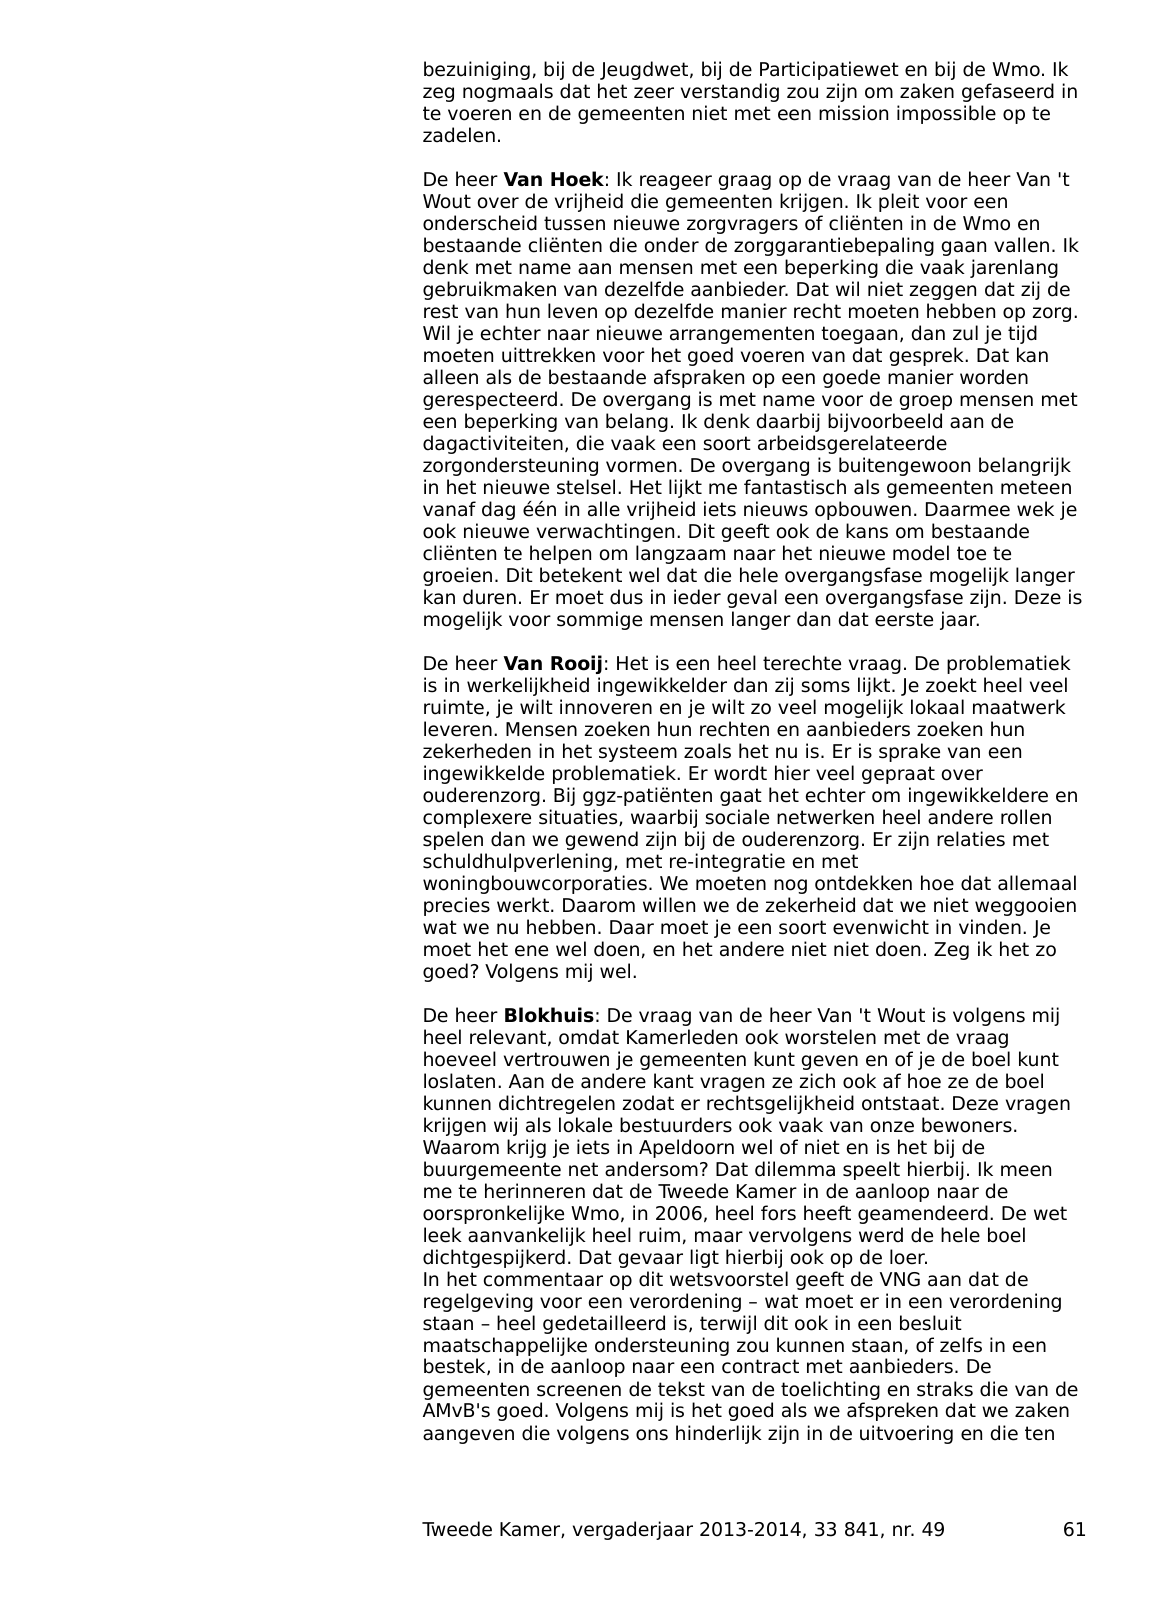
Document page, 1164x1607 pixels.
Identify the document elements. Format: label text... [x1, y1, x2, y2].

text De heer Van Rooij: Het is een heel terechte vraag. De problematiek is in werkelijkheid ingewikkelder dan zij soms lijkt. Je zoekt heel veel ruimte, je wilt innoveren en je wilt zo veel mogelijk lokaal maatwerk leveren. Mensen zoeken hun rechten en aanbieders zoeken hun zekerheden in het systeem zoals het nu is. Er is sprake van een ingewikkelde problematiek. Er wordt hier veel gepraat over ouderenzorg. Bij ggz-patiënten gaat het echter om ingewikkeldere en complexere situaties, waarbij sociale netwerken heel andere rollen spelen dan we gewend zijn bij de ouderenzorg. Er zijn relaties met schuldhulpverlening, met re-integratie en met woningbouwcorporaties. We moeten nog ontdekken hoe dat allemaal precies werkt. Daarom willen we de zekerheid dat we niet weggooien wat we nu hebben. Daar moet je een soort evenwicht in vinden. Je moet het ene wel doen, en het andere niet niet doen. Zeg ik het zo goed? Volgens mij wel. [422, 653, 1087, 983]
text bezuiniging, bij de Jeugdwet, bij de Participatiewet en bij de Wmo. Ik zeg nogmaals dat het zeer verstandig zou zijn om zaken gefaseerd in te voeren en de gemeenten niet met een mission impossible op te zadelen. [422, 59, 1087, 147]
text De heer Blokhuis: De vraag van de heer Van 't Wout is volgens mij heel relevant, omdat Kamerleden ook worstelen met de vraag hoeveel vertrouwen je gemeenten kunt geven en of je de boel kunt loslaten. Aan de andere kant vragen ze zich ook af hoe ze de boel kunnen dichtregelen zodat er rechtsgelijkheid ontstaat. Deze vragen krijgen wij als lokale bestuurders ook vaak van onze bewoners. Waarom krijg je iets in Apeldoorn wel of niet en is het bij de buurgemeente net andersom? Dat dilemma speelt hierbij. Ik meen me te herinneren dat de Tweede Kamer in de aanloop naar de oorspronkelijke Wmo, in 2006, heel fors heeft geamendeerd. De wet leek aanvankelijk heel ruim, maar vervolgens werd de hele boel dichtgespijkerd. Dat gevaar ligt hierbij ook op de loer. [422, 1005, 1087, 1268]
text De heer Van Hoek: Ik reageer graag op de vraag van de heer Van 't Wout over de vrijheid die gemeenten krijgen. Ik pleit voor een onderscheid tussen nieuwe zorgvragers of cliënten in de Wmo en bestaande cliënten die onder de zorggarantiebepaling gaan vallen. Ik denk met name aan mensen met een beperking die vaak jarenlang gebruikmaken van dezelfde aanbieder. Dat wil niet zeggen dat zij de rest van hun leven op dezelfde manier recht moeten hebben op zorg. Wil je echter naar nieuwe arrangementen toegaan, dan zul je tijd moeten uittrekken voor het goed voeren van dat gesprek. Dat kan alleen als de bestaande afspraken op een goede manier worden gerespecteerd. De overgang is met name voor de groep mensen met een beperking van belang. Ik denk daarbij bijvoorbeeld aan de dagactiviteiten, die vaak een soort arbeidsgerelateerde zorgondersteuning vormen. De overgang is buitengewoon belangrijk in het nieuwe stelsel. Het lijkt me fantastisch als gemeenten meteen vanaf dag één in alle vrijheid iets nieuws opbouwen. Daarmee wek je ook nieuwe verwachtingen. Dit geeft ook de kans om bestaande cliënten te helpen om langzaam naar het nieuwe model toe te groeien. Dit betekent wel dat die hele overgangsfase mogelijk langer kan duren. Er moet dus in ieder geval een overgangsfase zijn. Deze is mogelijk voor sommige mensen langer dan dat eerste jaar. [422, 169, 1087, 631]
text In het commentaar op dit wetsvoorstel geeft de VNG aan dat de regelgeving voor een verordening – wat moet er in een verordening staan – heel gedetailleerd is, terwijl dit ook in een besluit maatschappelijke ondersteuning zou kunnen staan, of zelfs in een bestek, in de aanloop naar een contract met aanbieders. De gemeenten screenen de tekst van de toelichting en straks die van de AMvB's goed. Volgens mij is het goed als we afspreken dat we zaken aangeven die volgens ons hinderlijk zijn in de uitvoering en die ten [422, 1268, 1087, 1444]
